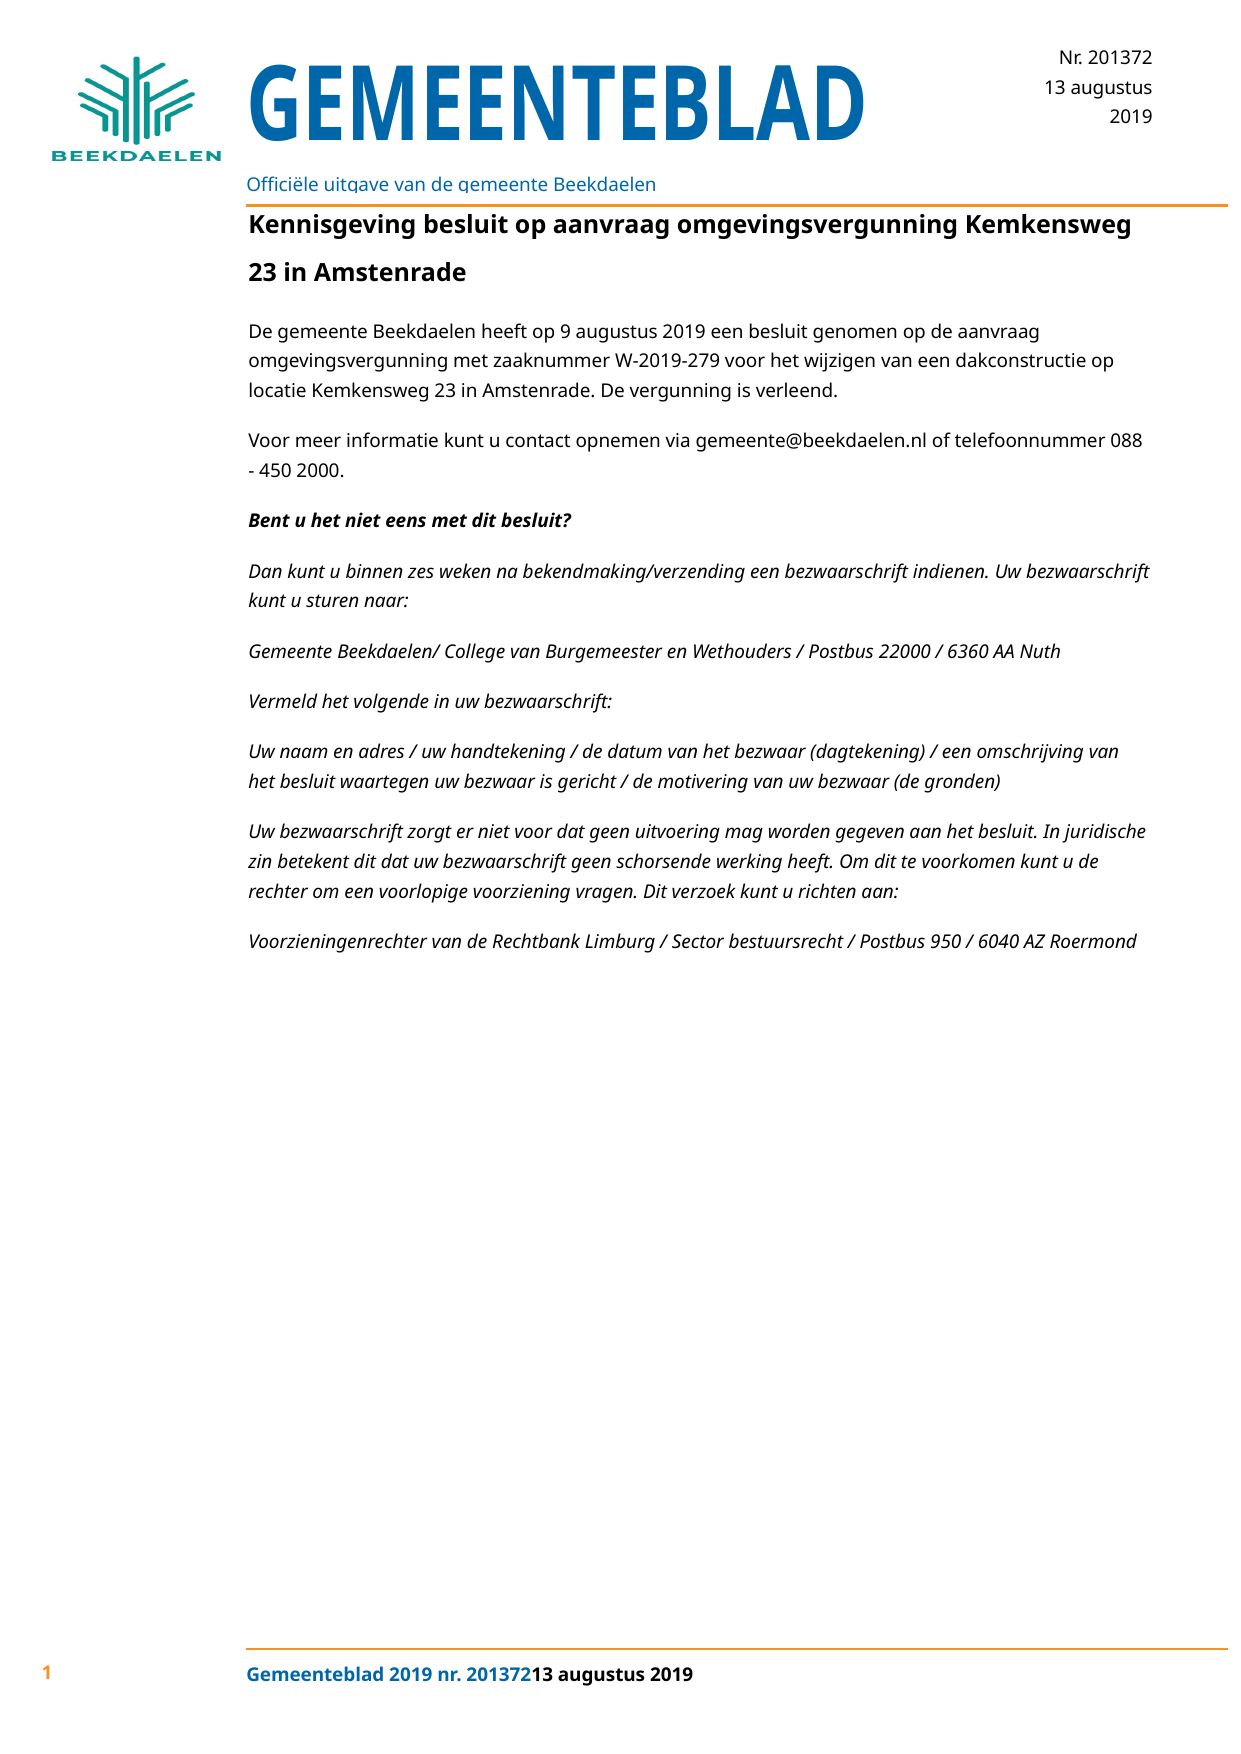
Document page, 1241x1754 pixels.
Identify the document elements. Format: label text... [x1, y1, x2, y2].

text Vermeld het volgende in uw bezwaarschrift: [248, 688, 1152, 714]
text Dan kunt u binnen zes weken na bekendmaking/verzending een bezwaarschrift indienen. Uw bezwaarschrift kunt u sturen naar: [248, 558, 1152, 613]
text Voor meer informatie kunt u contact opnemen via gemeente@beekdaelen.nl of telefoonnummer 088 - 450 2000. [248, 427, 1152, 483]
text Uw bezwaarschrift zorgt er niet voor dat geen uitvoering mag worden gegeven aan het besluit. In juridische zin betekent dit dat uw bezwaarschrift geen schorsende werking heeft. Om dit te voorkomen kunt u de rechter om een voorlopige voorziening vragen. Dit verzoek kunt u richten aan: [248, 819, 1152, 904]
text Bent u het niet eens met dit besluit? [248, 507, 1152, 533]
text Kennisgeving besluit op aanvraag omgevingsvergunning Kemkensweg 23 in Amstenrade [248, 207, 1152, 288]
text Voorzieningenrechter van de Rechtbank Limburg / Sector bestuursrecht / Postbus 950 / 6040 AZ Roermond [248, 928, 1152, 954]
text Gemeente Beekdaelen/ College van Burgemeester en Wethouders / Postbus 22000 / 6360 AA Nuth [248, 638, 1152, 664]
picture [41, 47, 231, 172]
text De gemeente Beekdaelen heeft op 9 augustus 2019 een besluit genomen op de aanvraag omgevingsvergunning met zaaknummer W-2019-279 voor het wijzigen van een dakconstructie op locatie Kemkensweg 23 in Amstenrade. De vergunning is verleend. [248, 318, 1152, 403]
text Uw naam en adres / uw handtekening / de datum van het bezwaar (dagtekening) / een omschrijving van het besluit waartegen uw bezwaar is gericht / de motivering van uw bezwaar (de gronden) [248, 739, 1152, 794]
